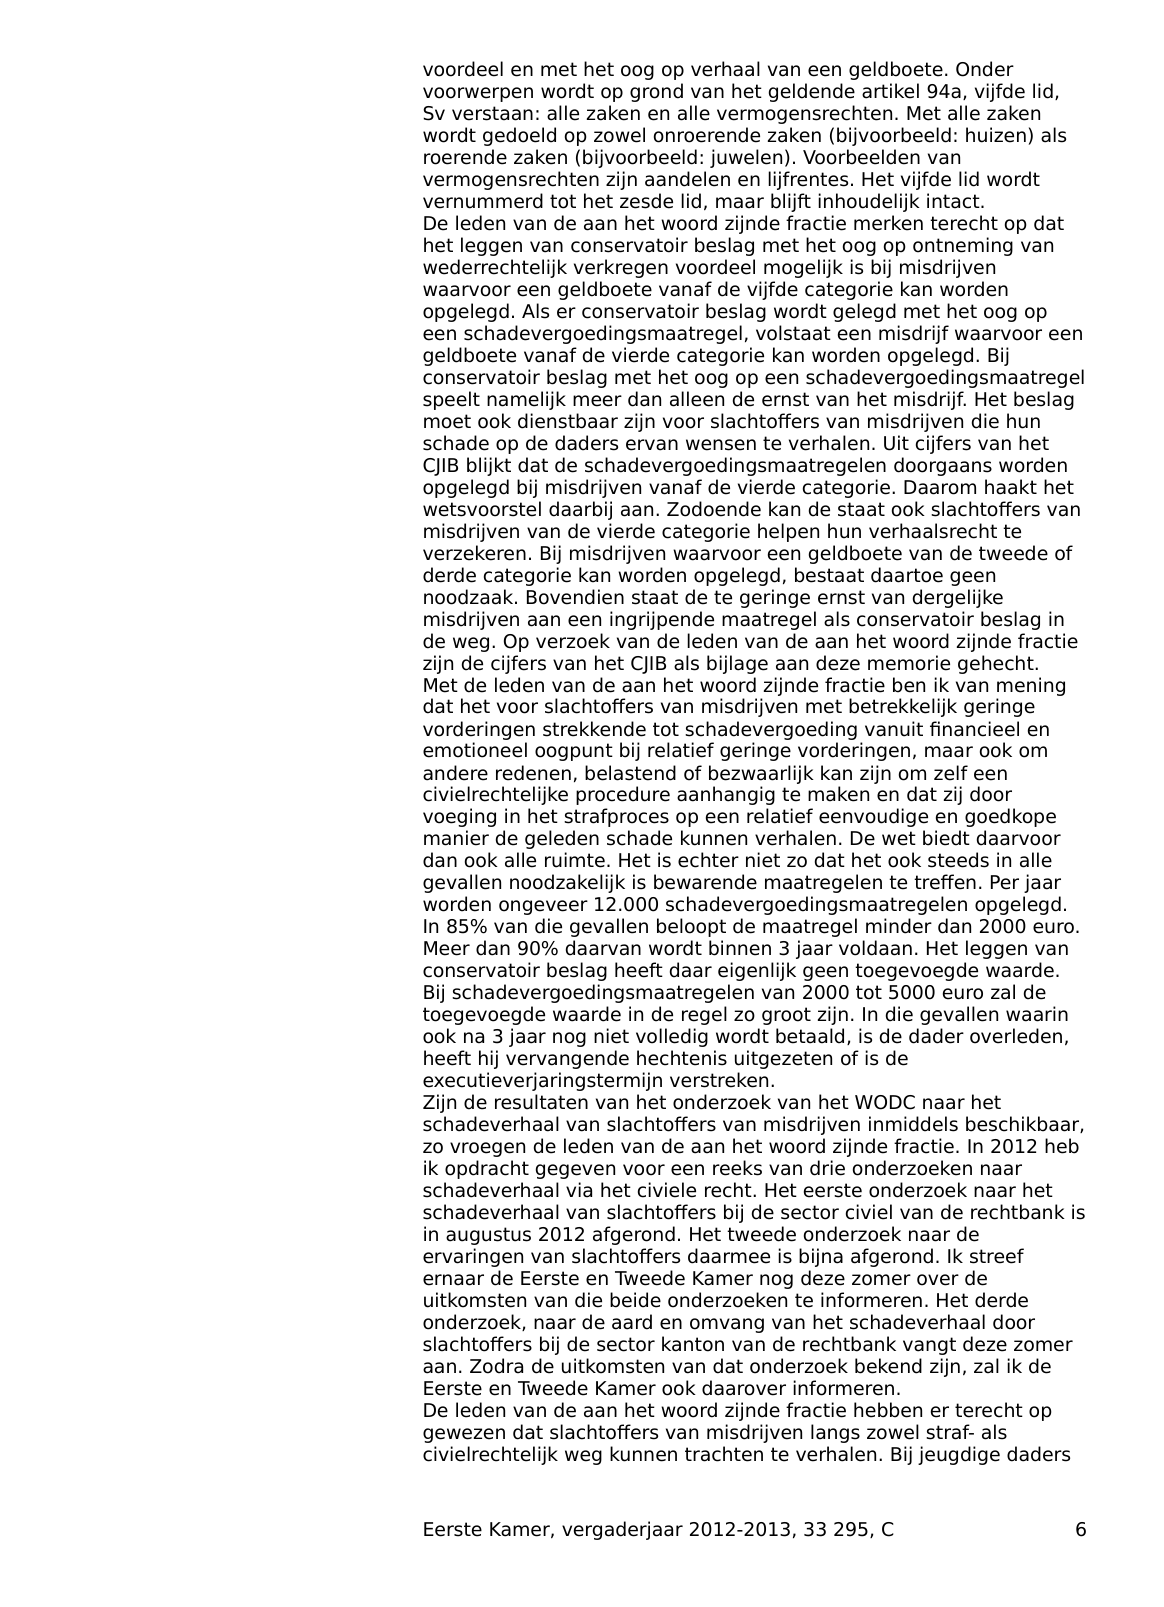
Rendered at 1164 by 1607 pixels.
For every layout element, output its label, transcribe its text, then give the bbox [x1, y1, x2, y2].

text Zijn de resultaten van het onderzoek van het WODC naar het schadeverhaal van slachtoffers van misdrijven inmiddels beschikbaar, zo vroegen de leden van de aan het woord zijnde fractie. In 2012 heb ik opdracht gegeven voor een reeks van drie onderzoeken naar schadeverhaal via het civiele recht. Het eerste onderzoek naar het schadeverhaal van slachtoffers bij de sector civiel van de rechtbank is in augustus 2012 afgerond. Het tweede onderzoek naar de ervaringen van slachtoffers daarmee is bijna afgerond. Ik streef ernaar de Eerste en Tweede Kamer nog deze zomer over de uitkomsten van die beide onderzoeken te informeren. Het derde onderzoek, naar de aard en omvang van het schadeverhaal door slachtoffers bij de sector kanton van de rechtbank vangt deze zomer aan. Zodra de uitkomsten van dat onderzoek bekend zijn, zal ik de Eerste en Tweede Kamer ook daarover informeren. [422, 1092, 1087, 1400]
text voordeel en met het oog op verhaal van een geldboete. Onder voorwerpen wordt op grond van het geldende artikel 94a, vijfde lid, Sv verstaan: alle zaken en alle vermogensrechten. Met alle zaken wordt gedoeld op zowel onroerende zaken (bijvoorbeeld: huizen) als roerende zaken (bijvoorbeeld: juwelen). Voorbeelden van vermogensrechten zijn aandelen en lijfrentes. Het vijfde lid wordt vernummerd tot het zesde lid, maar blijft inhoudelijk intact. [422, 59, 1087, 213]
text Met de leden van de aan het woord zijnde fractie ben ik van mening dat het voor slachtoffers van misdrijven met betrekkelijk geringe vorderingen strekkende tot schadevergoeding vanuit financieel en emotioneel oogpunt bij relatief geringe vorderingen, maar ook om andere redenen, belastend of bezwaarlijk kan zijn om zelf een civielrechtelijke procedure aanhangig te maken en dat zij door voeging in het strafproces op een relatief eenvoudige en goedkope manier de geleden schade kunnen verhalen. De wet biedt daarvoor dan ook alle ruimte. Het is echter niet zo dat het ook steeds in alle gevallen noodzakelijk is bewarende maatregelen te treffen. Per jaar worden ongeveer 12.000 schadevergoedingsmaatregelen opgelegd. In 85% van die gevallen beloopt de maatregel minder dan 2000 euro. Meer dan 90% daarvan wordt binnen 3 jaar voldaan. Het leggen van conservatoir beslag heeft daar eigenlijk geen toegevoegde waarde. Bij schadevergoedingsmaatregelen van 2000 tot 5000 euro zal de toegevoegde waarde in de regel zo groot zijn. In die gevallen waarin ook na 3 jaar nog niet volledig wordt betaald, is de dader overleden, heeft hij vervangende hechtenis uitgezeten of is de executieverjaringstermijn verstreken. [422, 674, 1087, 1092]
text De leden van de aan het woord zijnde fractie merken terecht op dat het leggen van conservatoir beslag met het oog op ontneming van wederrechtelijk verkregen voordeel mogelijk is bij misdrijven waarvoor een geldboete vanaf de vijfde categorie kan worden opgelegd. Als er conservatoir beslag wordt gelegd met het oog op een schadevergoedingsmaatregel, volstaat een misdrijf waarvoor een geldboete vanaf de vierde categorie kan worden opgelegd. Bij conservatoir beslag met het oog op een schadevergoedingsmaatregel speelt namelijk meer dan alleen de ernst van het misdrijf. Het beslag moet ook dienstbaar zijn voor slachtoffers van misdrijven die hun schade op de daders ervan wensen te verhalen. Uit cijfers van het CJIB blijkt dat de schadevergoedingsmaatregelen doorgaans worden opgelegd bij misdrijven vanaf de vierde categorie. Daarom haakt het wetsvoorstel daarbij aan. Zodoende kan de staat ook slachtoffers van misdrijven van de vierde categorie helpen hun verhaalsrecht te verzekeren. Bij misdrijven waarvoor een geldboete van de tweede of derde categorie kan worden opgelegd, bestaat daartoe geen noodzaak. Bovendien staat de te geringe ernst van dergelijke misdrijven aan een ingrijpende maatregel als conservatoir beslag in de weg. Op verzoek van de leden van de aan het woord zijnde fractie zijn de cijfers van het CJIB als bijlage aan deze memorie gehecht. [422, 213, 1087, 674]
text De leden van de aan het woord zijnde fractie hebben er terecht op gewezen dat slachtoffers van misdrijven langs zowel straf- als civielrechtelijk weg kunnen trachten te verhalen. Bij jeugdige daders [422, 1400, 1087, 1466]
